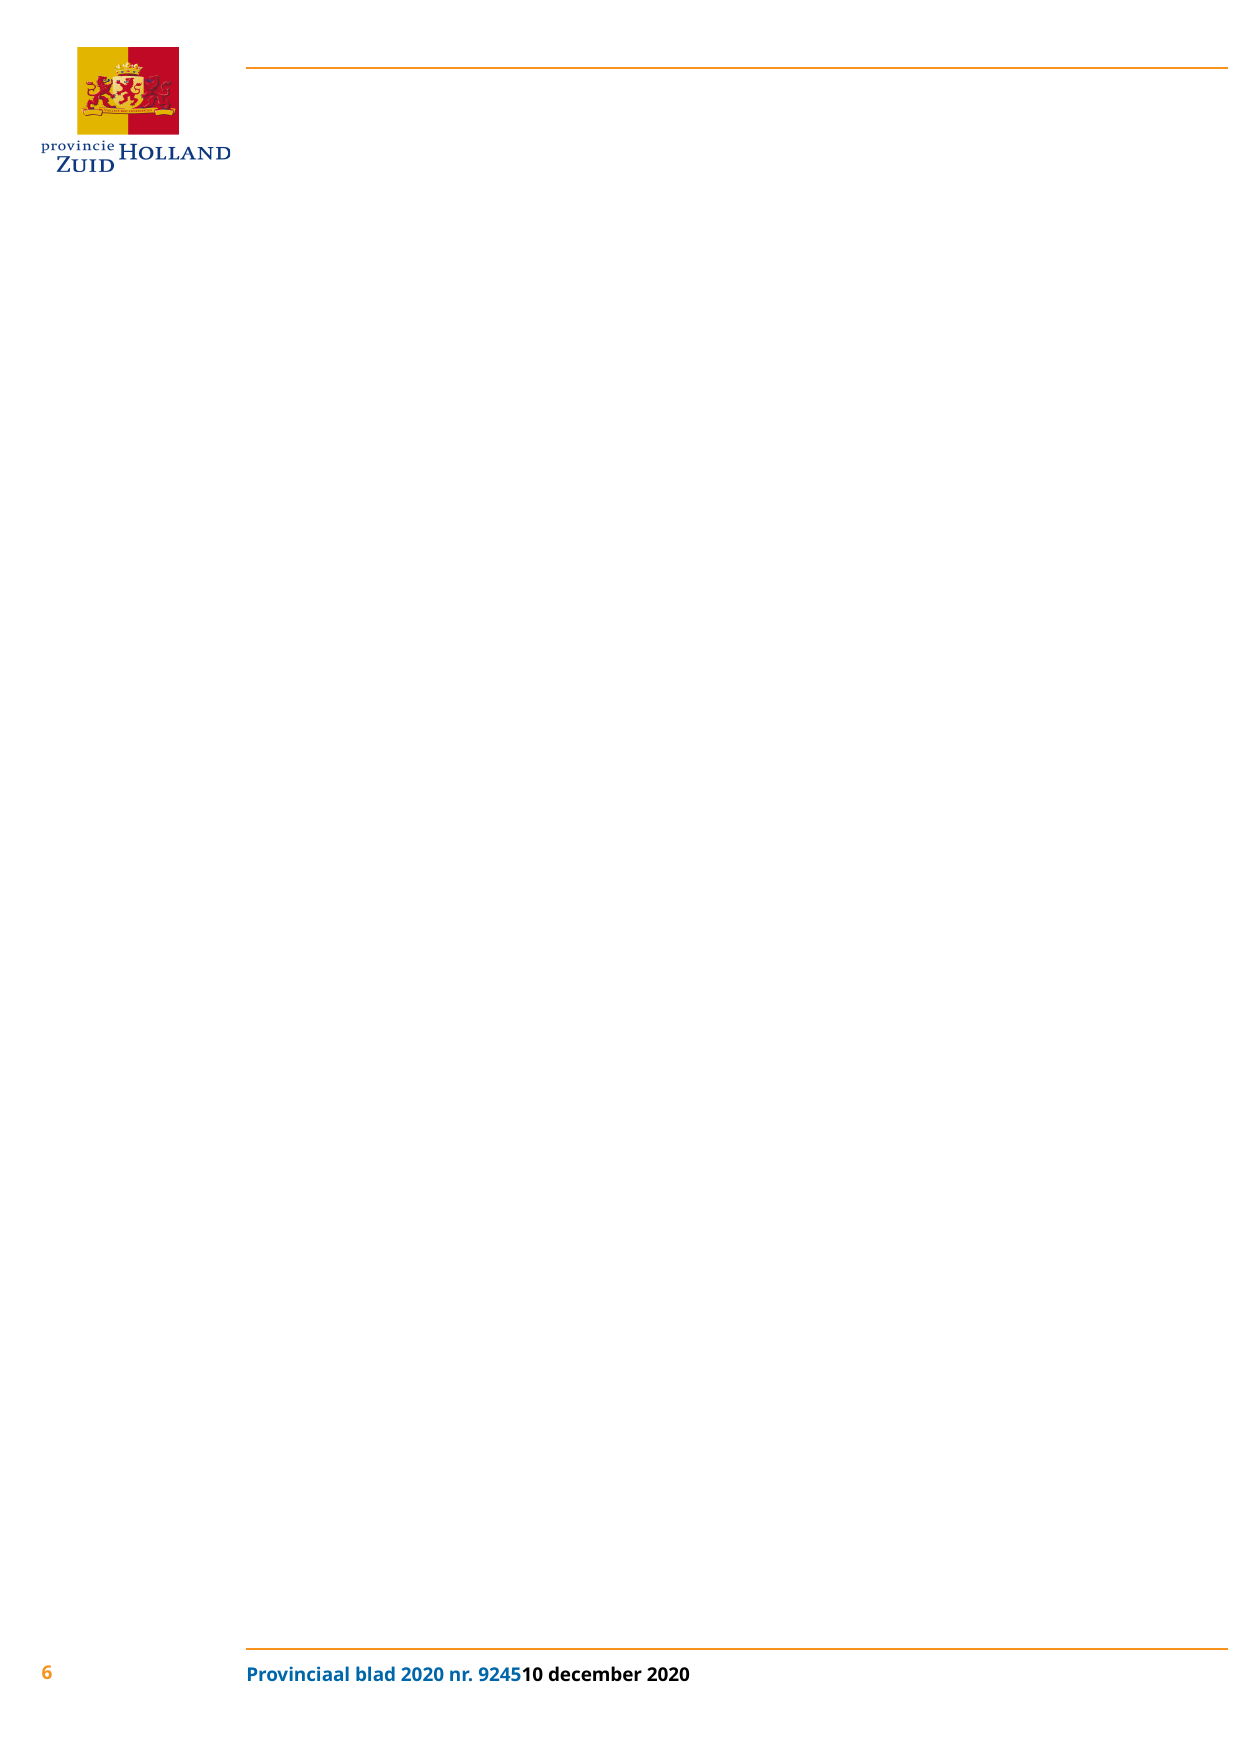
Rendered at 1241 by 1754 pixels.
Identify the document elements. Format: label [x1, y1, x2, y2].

picture [41, 47, 231, 172]
